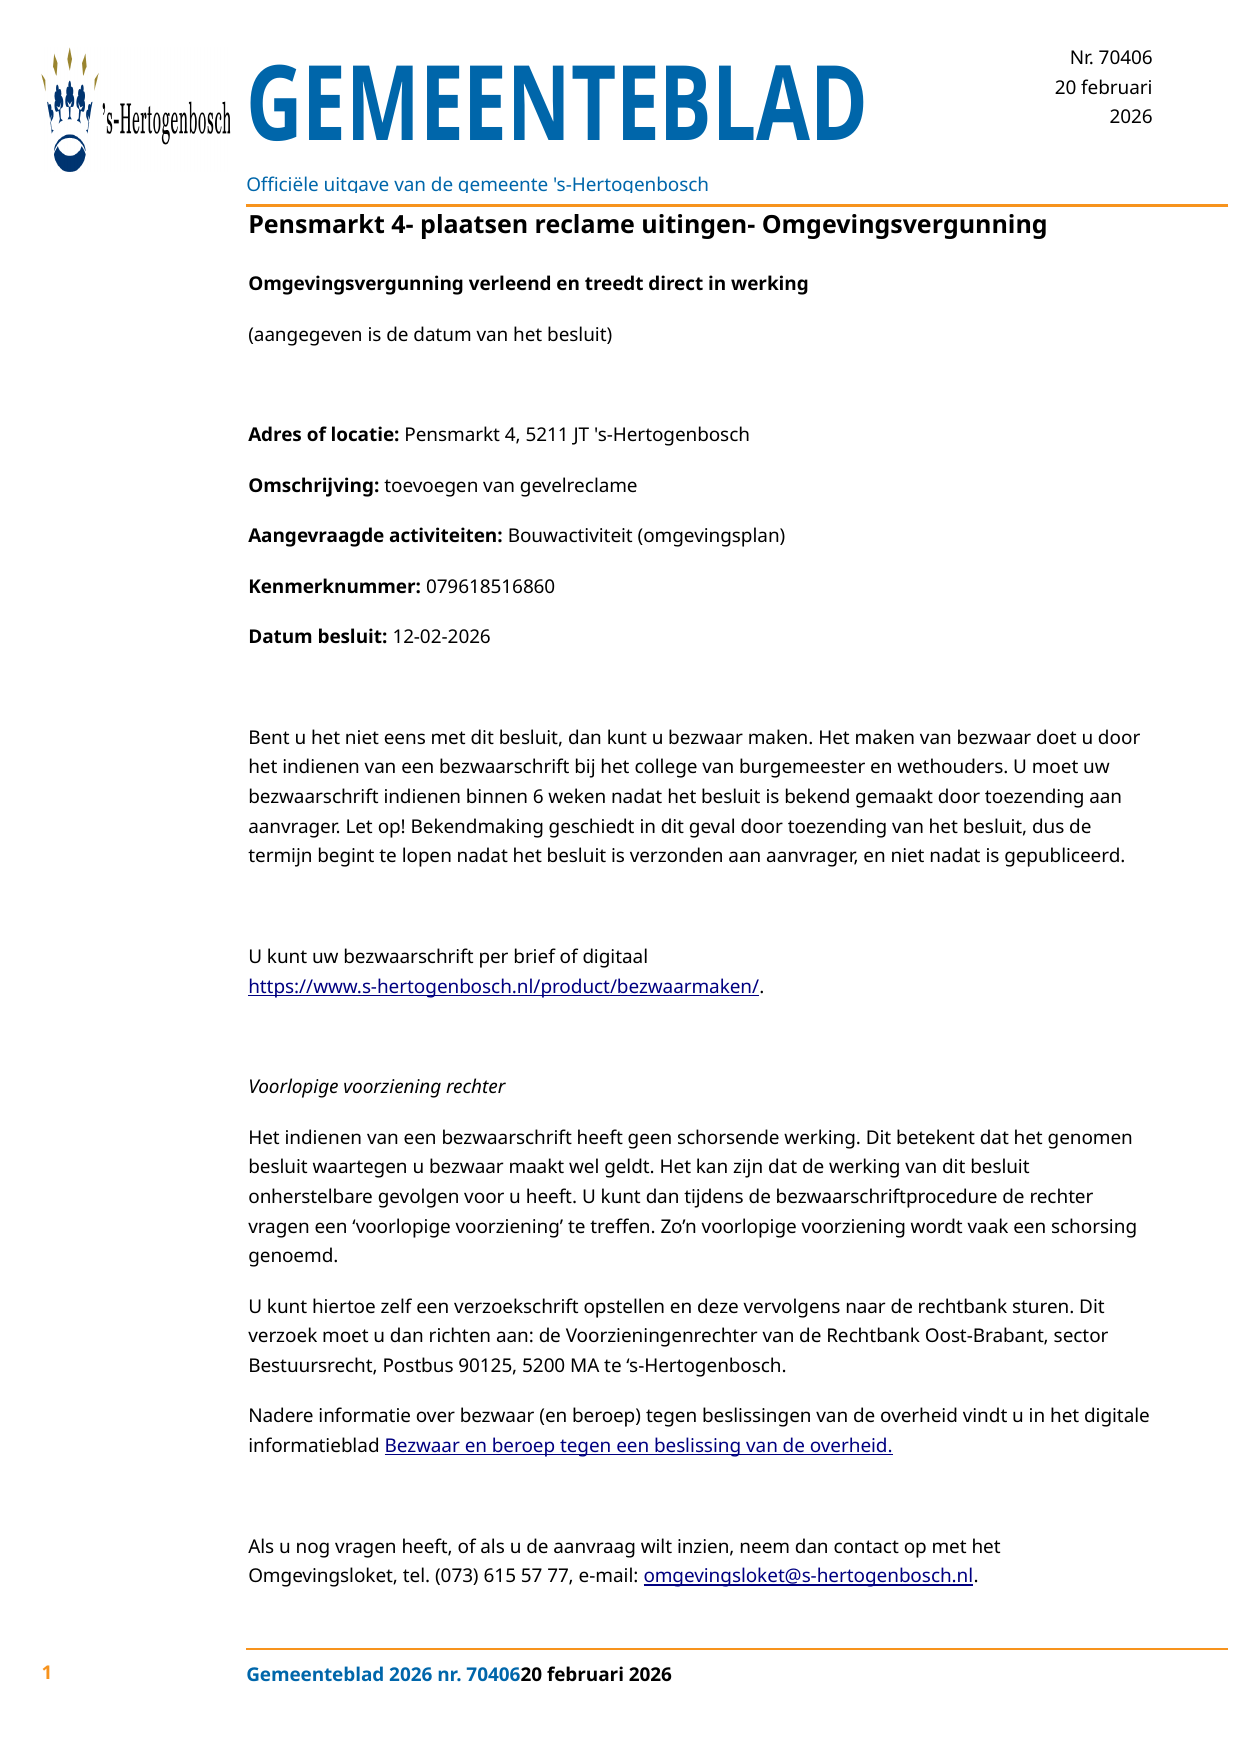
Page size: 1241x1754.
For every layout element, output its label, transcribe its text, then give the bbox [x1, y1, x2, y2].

text Pensmarkt 4- plaatsen reclame uitingen- Omgevingsvergunning [248, 207, 1152, 241]
text Aangevraagde activiteiten: Bouwactiviteit (omgevingsplan) [248, 522, 1152, 548]
text Het indienen van een bezwaarschrift heeft geen schorsende werking. Dit betekent dat het genomen besluit waartegen u bezwaar maakt wel geldt. Het kan zijn dat de werking van dit besluit onherstelbare gevolgen voor u heeft. U kunt dan tijdens de bezwaarschriftprocedure de rechter vragen een ‘voorlopige voorziening’ te treffen. Zo’n voorlopige voorziening wordt vaak een schorsing genoemd. [248, 1124, 1152, 1268]
text Als u nog vragen heeft, of als u de aanvraag wilt inzien, neem dan contact op met het Omgevingsloket, tel. (073) 615 57 77, e-mail: omgevingsloket@s-hertogenbosch.nl. [248, 1533, 1152, 1588]
text U kunt hiertoe zelf een verzoekschrift opstellen en deze vervolgens naar de rechtbank sturen. Dit verzoek moet u dan richten aan: de Voorzieningenrechter van de Rechtbank Oost-Brabant, sector Bestuursrecht, Postbus 90125, 5200 MA te ‘s-Hertogenbosch. [248, 1293, 1152, 1378]
text Omgevingsvergunning verleend en treedt direct in werking [248, 270, 1152, 296]
text Datum besluit: 12-02-2026 [248, 623, 1152, 649]
picture [41, 47, 231, 172]
text Bent u het niet eens met dit besluit, dan kunt u bezwaar maken. Het maken van bezwaar doet u door het indienen van een bezwaarschrift bij het college van burgemeester en wethouders. U moet uw bezwaarschrift indienen binnen 6 weken nadat het besluit is bekend gemaakt door toezending aan aanvrager. Let op! Bekendmaking geschiedt in dit geval door toezending van het besluit, dus de termijn begint te lopen nadat het besluit is verzonden aan aanvrager, en niet nadat is gepubliceerd. [248, 724, 1152, 868]
text Kenmerknummer: 079618516860 [248, 573, 1152, 598]
text Adres of locatie: Pensmarkt 4, 5211 JT 's-Hertogenbosch [248, 422, 1152, 447]
text U kunt uw bezwaarschrift per brief of digitaal https://www.s-hertogenbosch.nl/product/bezwaarmaken/. [248, 943, 1152, 998]
text Omschrijving: toevoegen van gevelreclame [248, 472, 1152, 498]
text Voorlopige voorziening rechter [248, 1074, 1152, 1099]
text (aangegeven is de datum van het besluit) [248, 321, 1152, 346]
text Nadere informatie over bezwaar (en beroep) tegen beslissingen van de overheid vindt u in het digitale informatieblad Bezwaar en beroep tegen een beslissing van de overheid. [248, 1402, 1152, 1458]
